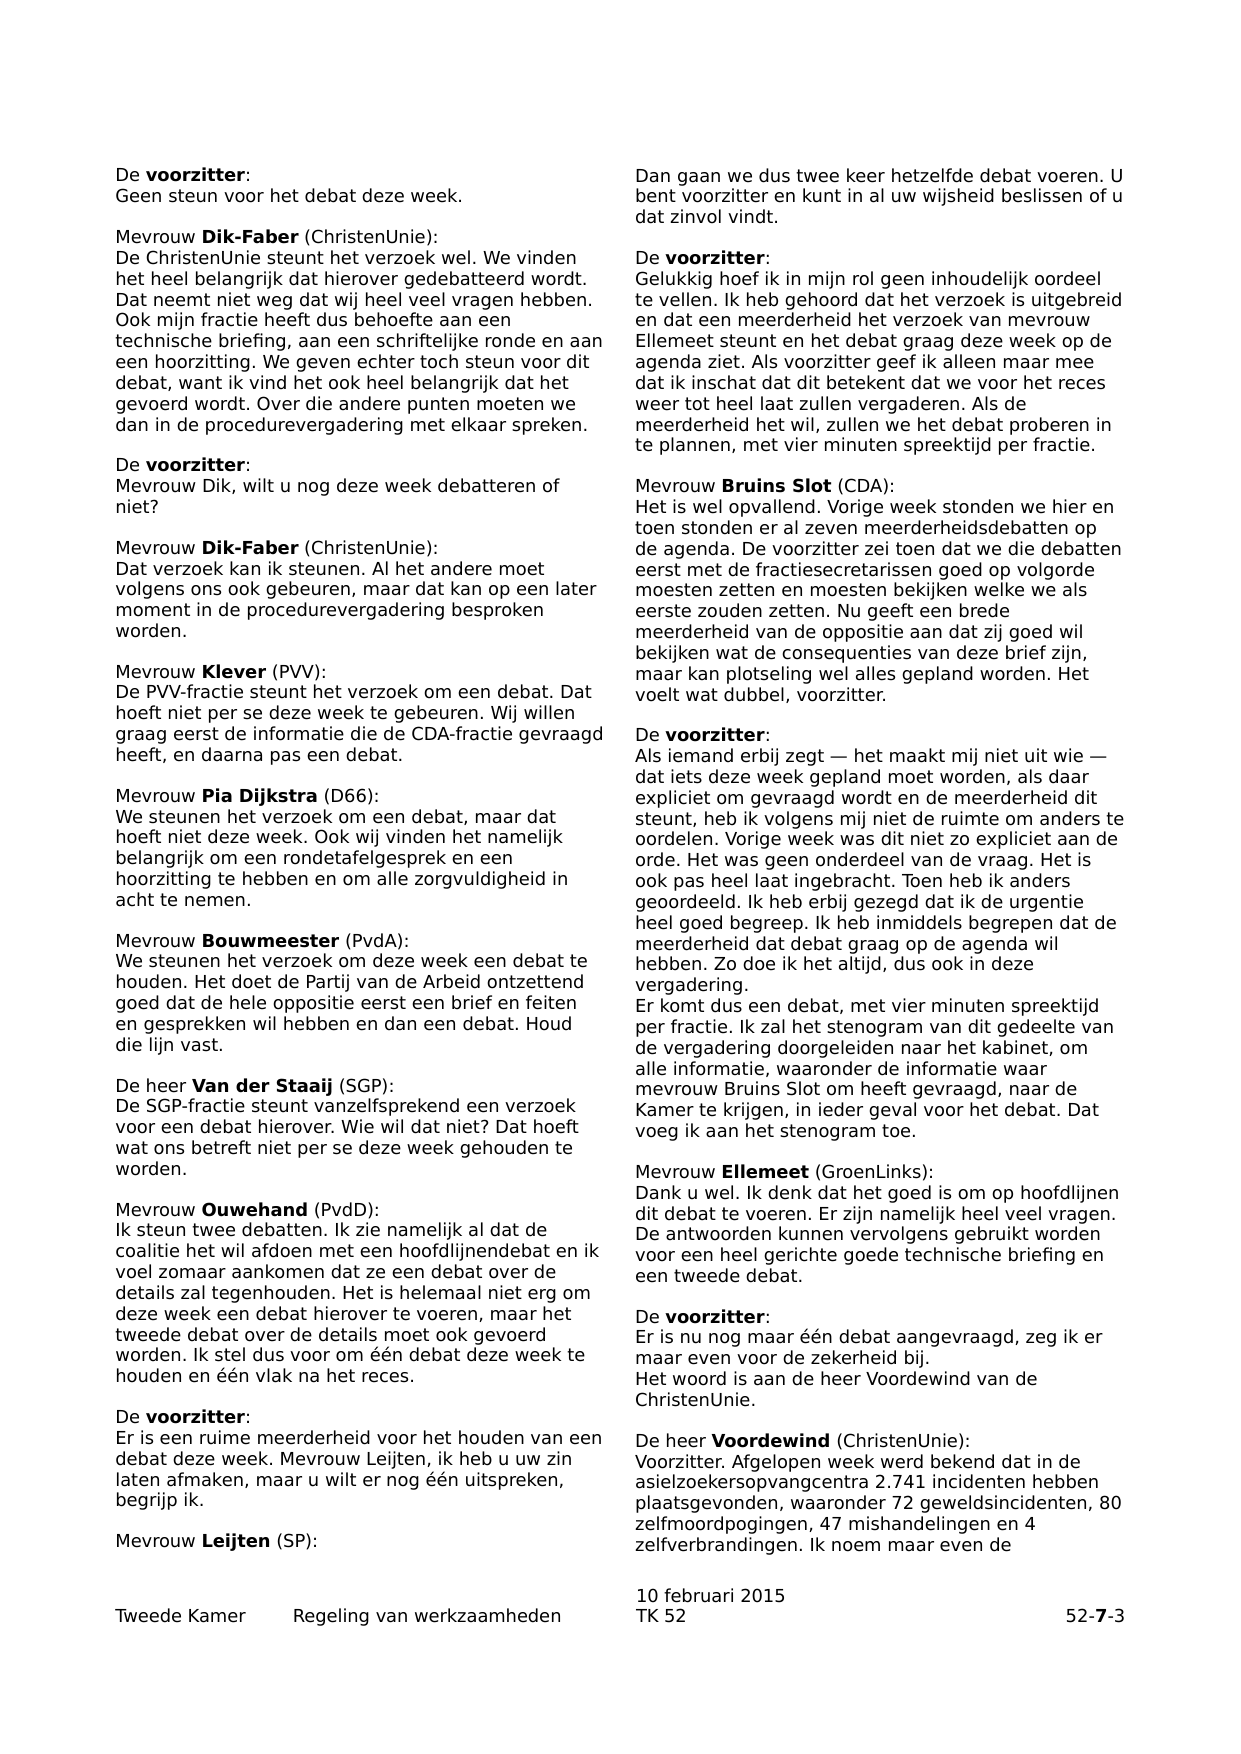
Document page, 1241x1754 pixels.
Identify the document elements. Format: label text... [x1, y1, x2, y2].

text De voorzitter: [115, 1407, 605, 1428]
text Mevrouw Ouwehand (PvdD): [115, 1199, 605, 1220]
text Dank u wel. Ik denk dat het goed is om op hoofdlijnen dit debat te voeren. Er zijn namelijk heel veel vragen. De antwoorden kunnen vervolgens gebruikt worden voor een heel gerichte goede technische briefing en een tweede debat. [635, 1182, 1125, 1287]
text Mevrouw Ellemeet (GroenLinks): [635, 1162, 1125, 1182]
text Dan gaan we dus twee keer hetzelfde debat voeren. U bent voorzitter en kunt in al uw wijsheid beslissen of u dat zinvol vindt. [635, 165, 1125, 228]
text De PVV-fractie steunt het verzoek om een debat. Dat hoeft niet per se deze week te gebeuren. Wij willen graag eerst de informatie die de CDA-fractie gevraagd heeft, en daarna pas een debat. [115, 682, 605, 766]
text Geen steun voor het debat deze week. [115, 186, 605, 207]
text We steunen het verzoek om een debat, maar dat hoeft niet deze week. Ook wij vinden het namelijk belangrijk om een rondetafelgesprek en een hoorzitting te hebben en om alle zorgvuldigheid in acht te nemen. [115, 806, 605, 911]
text Mevrouw Dik, wilt u nog deze week debatteren of niet? [115, 476, 605, 517]
text Mevrouw Bouwmeester (PvdA): [115, 931, 605, 951]
text Er komt dus een debat, met vier minuten spreektijd per fractie. Ik zal het stenogram van dit gedeelte van de vergadering doorgeleiden naar het kabinet, om alle informatie, waaronder de informatie waar mevrouw Bruins Slot om heeft gevraagd, naar de Kamer te krijgen, in ieder geval voor het debat. Dat voeg ik aan het stenogram toe. [635, 996, 1125, 1142]
text De voorzitter: [115, 455, 605, 476]
text Mevrouw Dik-Faber (ChristenUnie): [115, 537, 605, 558]
text Mevrouw Dik-Faber (ChristenUnie): [115, 227, 605, 248]
text Gelukkig hoef ik in mijn rol geen inhoudelijk oordeel te vellen. Ik heb gehoord dat het verzoek is uitgebreid en dat een meerderheid het verzoek van mevrouw Ellemeet steunt en het debat graag deze week op de agenda ziet. Als voorzitter geef ik alleen maar mee dat ik inschat dat dit betekent dat we voor het reces weer tot heel laat zullen vergaderen. Als de meerderheid het wil, zullen we het debat proberen in te plannen, met vier minuten spreektijd per fractie. [635, 268, 1125, 456]
text We steunen het verzoek om deze week een debat te houden. Het doet de Partij van de Arbeid ontzettend goed dat de hele oppositie eerst een brief en feiten en gesprekken wil hebben en dan een debat. Houd die lijn vast. [115, 951, 605, 1055]
text Mevrouw Bruins Slot (CDA): [635, 476, 1125, 497]
text Mevrouw Pia Dijkstra (D66): [115, 786, 605, 806]
text Het is wel opvallend. Vorige week stonden we hier en toen stonden er al zeven meerderheidsdebatten op de agenda. De voorzitter zei toen dat we die debatten eerst met de fractiesecretarissen goed op volgorde moesten zetten en moesten bekijken welke we als eerste zouden zetten. Nu geeft een brede meerderheid van de oppositie aan dat zij goed wil bekijken wat de consequenties van deze brief zijn, maar kan plotseling wel alles gepland worden. Het voelt wat dubbel, voorzitter. [635, 497, 1125, 705]
text Ik steun twee debatten. Ik zie namelijk al dat de coalitie het wil afdoen met een hoofdlijnendebat en ik voel zomaar aankomen dat ze een debat over de details zal tegenhouden. Het is helemaal niet erg om deze week een debat hierover te voeren, maar het tweede debat over de details moet ook gevoerd worden. Ik stel dus voor om één debat deze week te houden en één vlak na het reces. [115, 1220, 605, 1387]
text Het woord is aan de heer Voordewind van de ChristenUnie. [635, 1369, 1125, 1411]
text De heer Van der Staaij (SGP): [115, 1075, 605, 1096]
text Voorzitter. Afgelopen week werd bekend dat in de asielzoekersopvangcentra 2.741 incidenten hebben plaatsgevonden, waaronder 72 geweldsincidenten, 80 zelfmoordpogingen, 47 mishandelingen en 4 zelfverbrandingen. Ik noem maar even de [635, 1451, 1125, 1556]
text Er is een ruime meerderheid voor het houden van een debat deze week. Mevrouw Leijten, ik heb u uw zin laten afmaken, maar u wilt er nog één uitspreken, begrijp ik. [115, 1428, 605, 1511]
text De SGP-fractie steunt vanzelfsprekend een verzoek voor een debat hierover. Wie wil dat niet? Dat hoeft wat ons betreft niet per se deze week gehouden te worden. [115, 1096, 605, 1179]
text De voorzitter: [635, 248, 1125, 268]
text De ChristenUnie steunt het verzoek wel. We vinden het heel belangrijk dat hierover gedebatteerd wordt. Dat neemt niet weg dat wij heel veel vragen hebben. Ook mijn fractie heeft dus behoefte aan een technische briefing, aan een schriftelijke ronde en aan een hoorzitting. We geven echter toch steun voor dit debat, want ik vind het ook heel belangrijk dat het gevoerd wordt. Over die andere punten moeten we dan in de procedurevergadering met elkaar spreken. [115, 248, 605, 435]
text Dat verzoek kan ik steunen. Al het andere moet volgens ons ook gebeuren, maar dat kan op een later moment in de procedurevergadering besproken worden. [115, 558, 605, 642]
text De voorzitter: [635, 725, 1125, 746]
text Mevrouw Klever (PVV): [115, 662, 605, 682]
text De heer Voordewind (ChristenUnie): [635, 1431, 1125, 1451]
text Mevrouw Leijten (SP): [115, 1531, 605, 1552]
text De voorzitter: [635, 1307, 1125, 1327]
text Als iemand erbij zegt — het maakt mij niet uit wie — dat iets deze week gepland moet worden, als daar expliciet om gevraagd wordt en de meerderheid dit steunt, heb ik volgens mij niet de ruimte om anders te oordelen. Vorige week was dit niet zo expliciet aan de orde. Het was geen onderdeel van de vraag. Het is ook pas heel laat ingebracht. Toen heb ik anders geoordeeld. Ik heb erbij gezegd dat ik de urgentie heel goed begreep. Ik heb inmiddels begrepen dat de meerderheid dat debat graag op de agenda wil hebben. Zo doe ik het altijd, dus ook in deze vergadering. [635, 746, 1125, 996]
text Er is nu nog maar één debat aangevraagd, zeg ik er maar even voor de zekerheid bij. [635, 1327, 1125, 1369]
text De voorzitter: [115, 165, 605, 186]
